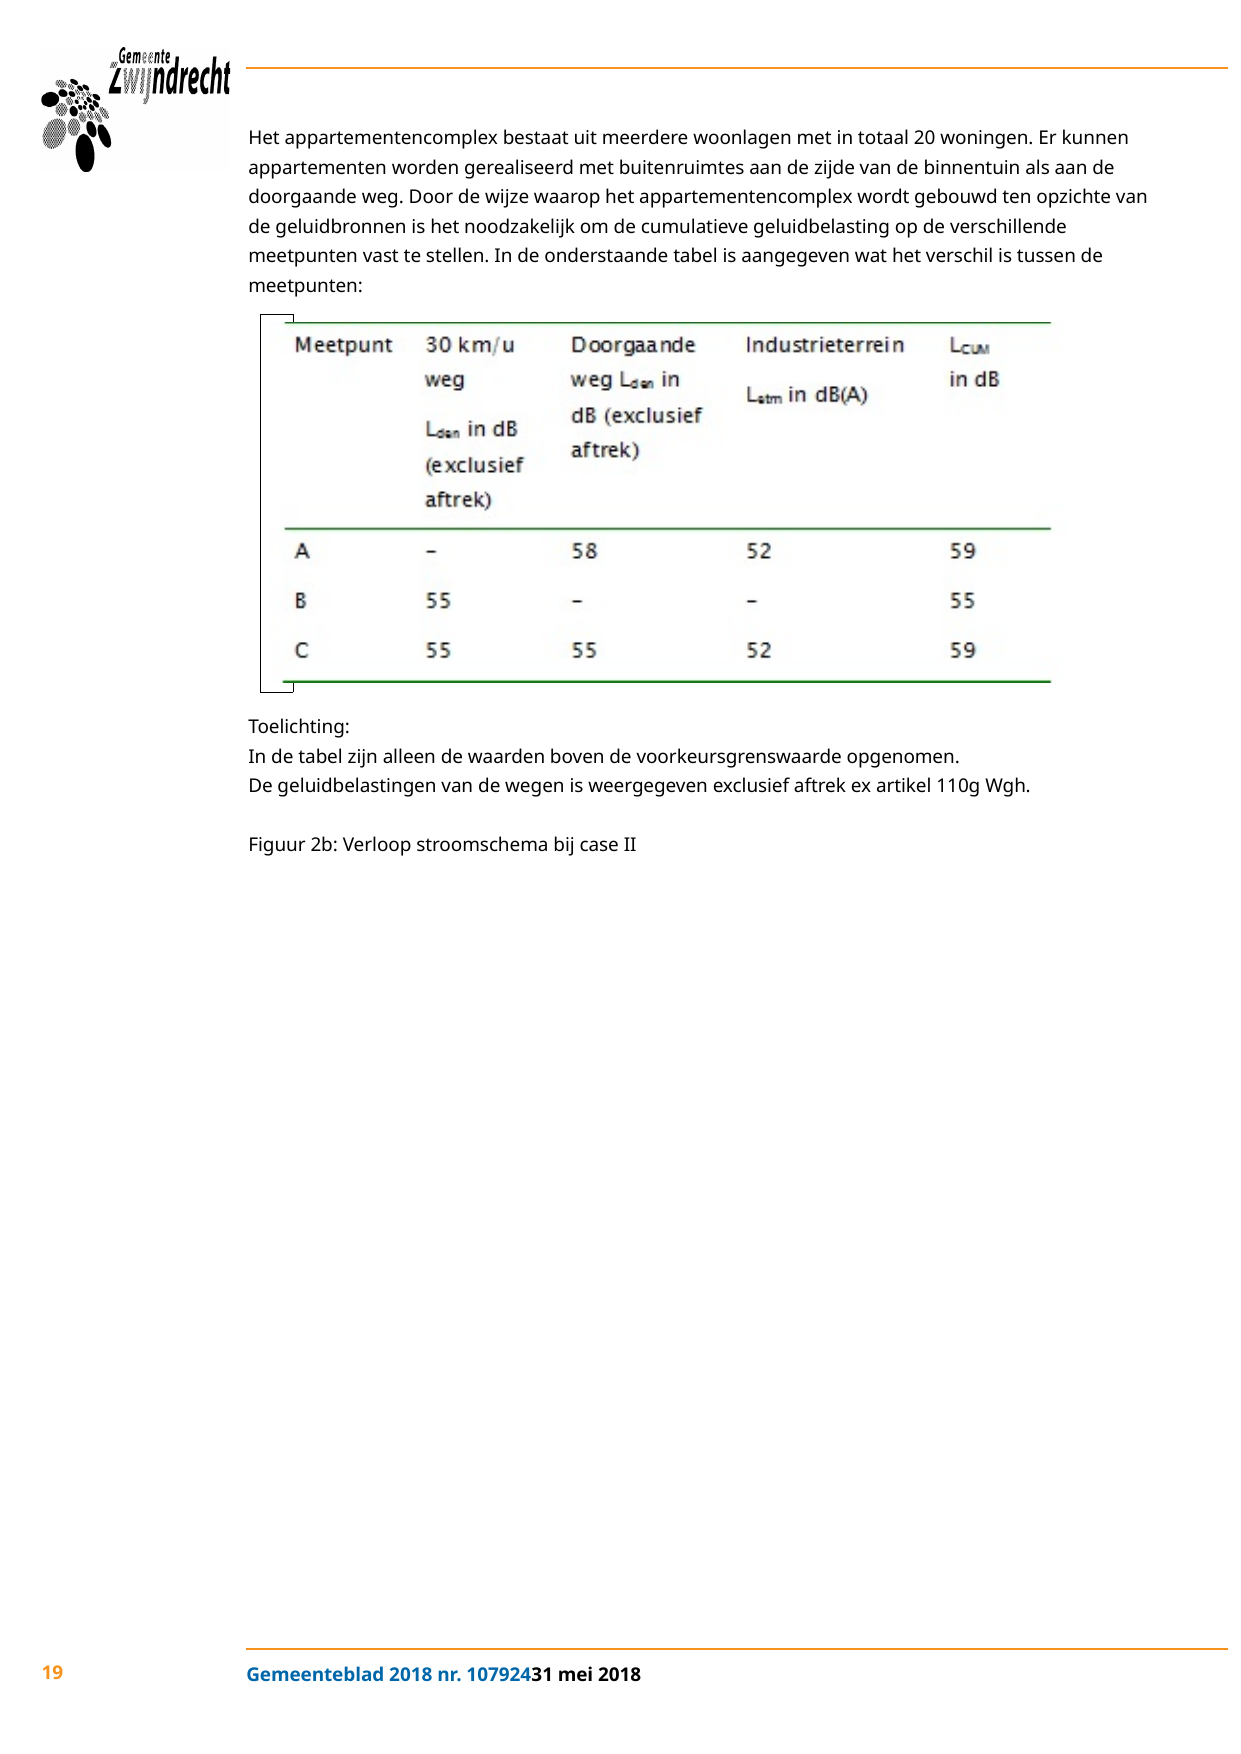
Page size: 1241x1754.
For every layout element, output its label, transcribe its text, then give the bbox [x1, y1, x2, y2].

text In de tabel zijn alleen de waarden boven de voorkeursgrenswaarde opgenomen. [248, 743, 1152, 768]
picture [41, 47, 231, 172]
picture [268, 322, 1155, 683]
text Figuur 2b: Verloop stroomschema bij case II [248, 832, 1152, 857]
text Het appartementencomplex bestaat uit meerdere woonlagen met in totaal 20 woningen. Er kunnen appartementen worden gerealiseerd met buitenruimtes aan de zijde van de binnentuin als aan de doorgaande weg. Door de wijze waarop het appartementencomplex wordt gebouwd ten opzichte van de geluidbronnen is het noodzakelijk om de cumulatieve geluidbelasting op de verschillende meetpunten vast te stellen. In de onderstaande tabel is aangegeven wat het verschil is tussen de meetpunten: [248, 124, 1152, 298]
text Toelichting: [248, 713, 1152, 739]
text De geluidbelastingen van de wegen is weergegeven exclusief aftrek ex artikel 110g Wgh. [248, 772, 1152, 798]
